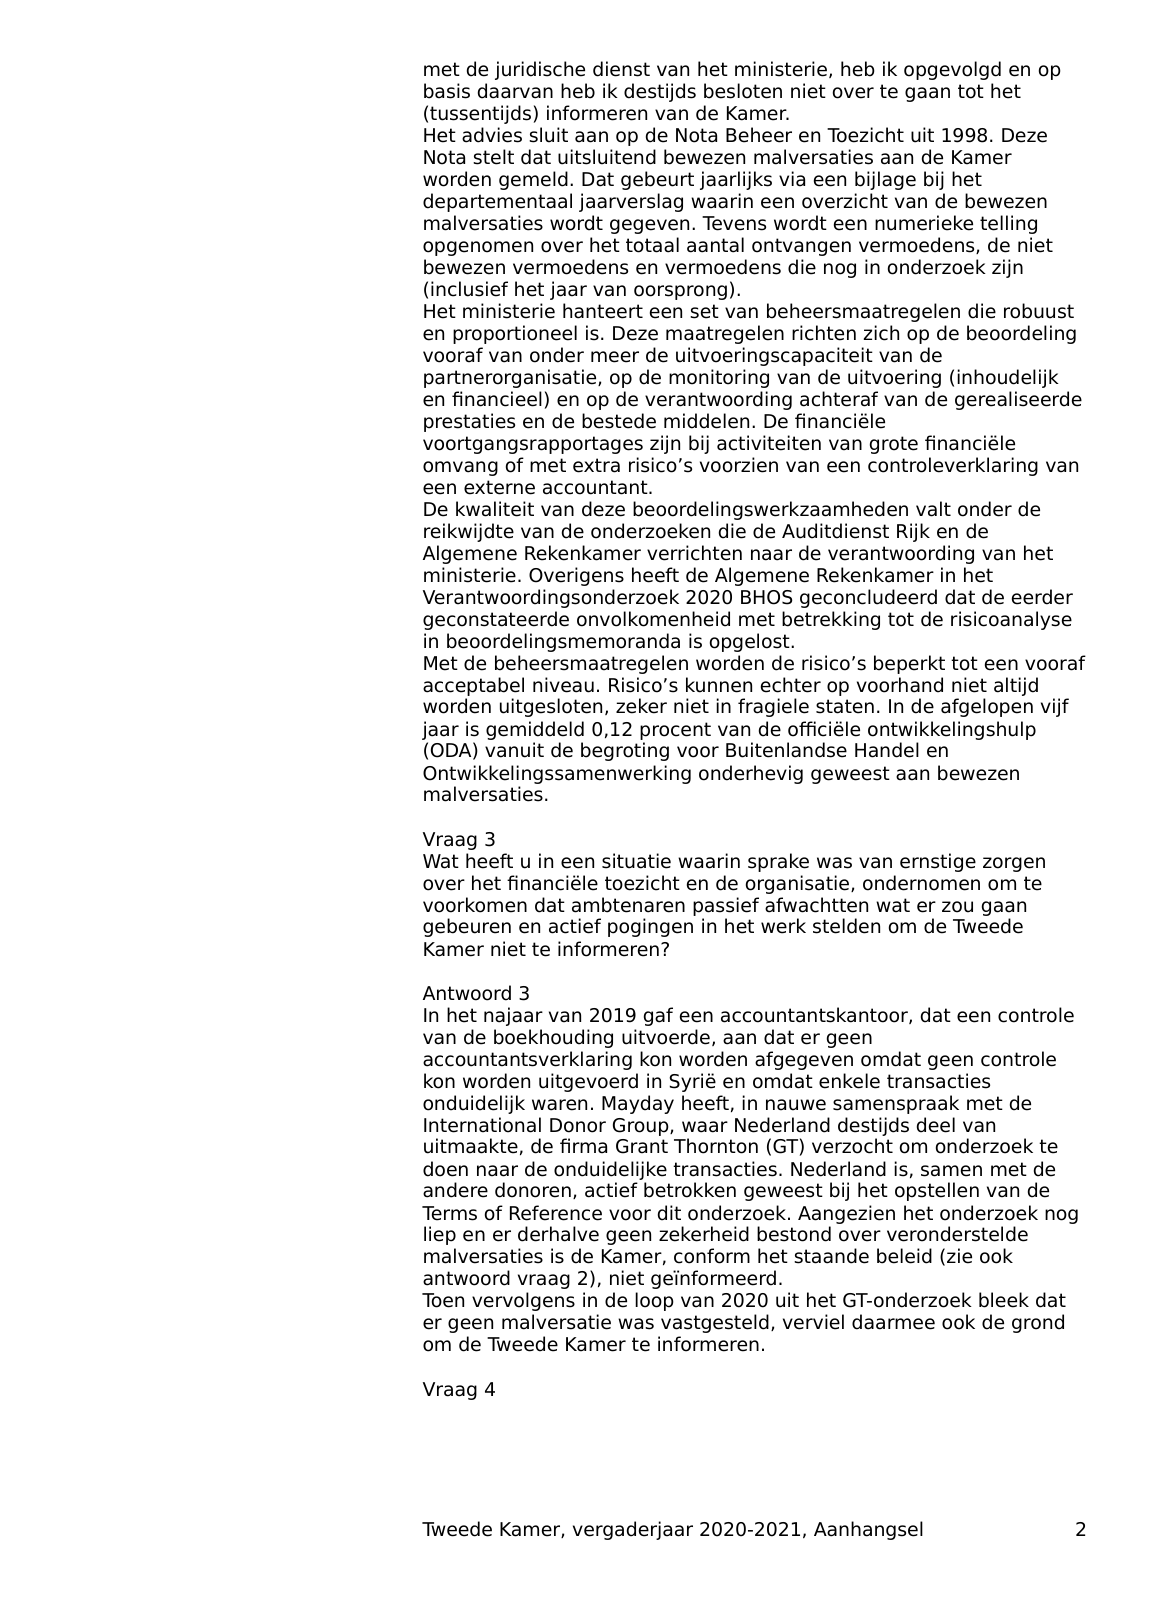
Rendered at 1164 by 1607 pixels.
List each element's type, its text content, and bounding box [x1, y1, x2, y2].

text Met de beheersmaatregelen worden de risico’s beperkt tot een vooraf acceptabel niveau. Risico’s kunnen echter op voorhand niet altijd worden uitgesloten, zeker niet in fragiele staten. In de afgelopen vijf jaar is gemiddeld 0,12 procent van de officiële ontwikkelingshulp (ODA) vanuit de begroting voor Buitenlandse Handel en Ontwikkelingssamenwerking onderhevig geweest aan bewezen malversaties. [422, 652, 1087, 806]
text met de juridische dienst van het ministerie, heb ik opgevolgd en op basis daarvan heb ik destijds besloten niet over te gaan tot het (tussentijds) informeren van de Kamer. [422, 59, 1087, 125]
text Het ministerie hanteert een set van beheersmaatregelen die robuust en proportioneel is. Deze maatregelen richten zich op de beoordeling vooraf van onder meer de uitvoeringscapaciteit van de partnerorganisatie, op de monitoring van de uitvoering (inhoudelijk en financieel) en op de verantwoording achteraf van de gerealiseerde prestaties en de bestede middelen. De financiële voortgangsrapportages zijn bij activiteiten van grote financiële omvang of met extra risico’s voorzien van een controleverklaring van een externe accountant. [422, 301, 1087, 499]
text Vraag 3 [422, 828, 1087, 851]
text Wat heeft u in een situatie waarin sprake was van ernstige zorgen over het financiële toezicht en de organisatie, ondernomen om te voorkomen dat ambtenaren passief afwachtten wat er zou gaan gebeuren en actief pogingen in het werk stelden om de Tweede Kamer niet te informeren? [422, 851, 1087, 960]
text Toen vervolgens in de loop van 2020 uit het GT-onderzoek bleek dat er geen malversatie was vastgesteld, verviel daarmee ook de grond om de Tweede Kamer te informeren. [422, 1290, 1087, 1356]
text Het advies sluit aan op de Nota Beheer en Toezicht uit 1998. Deze Nota stelt dat uitsluitend bewezen malversaties aan de Kamer worden gemeld. Dat gebeurt jaarlijks via een bijlage bij het departementaal jaarverslag waarin een overzicht van de bewezen malversaties wordt gegeven. Tevens wordt een numerieke telling opgenomen over het totaal aantal ontvangen vermoedens, de niet bewezen vermoedens en vermoedens die nog in onderzoek zijn (inclusief het jaar van oorsprong). [422, 125, 1087, 301]
text In het najaar van 2019 gaf een accountantskantoor, dat een controle van de boekhouding uitvoerde, aan dat er geen accountantsverklaring kon worden afgegeven omdat geen controle kon worden uitgevoerd in Syrië en omdat enkele transacties onduidelijk waren. Mayday heeft, in nauwe samenspraak met de International Donor Group, waar Nederland destijds deel van uitmaakte, de firma Grant Thornton (GT) verzocht om onderzoek te doen naar de onduidelijke transacties. Nederland is, samen met de andere donoren, actief betrokken geweest bij het opstellen van de Terms of Reference voor dit onderzoek. Aangezien het onderzoek nog liep en er derhalve geen zekerheid bestond over veronderstelde malversaties is de Kamer, conform het staande beleid (zie ook antwoord vraag 2), niet geïnformeerd. [422, 1004, 1087, 1290]
text Antwoord 3 [422, 983, 1087, 1004]
text De kwaliteit van deze beoordelingswerkzaamheden valt onder de reikwijdte van de onderzoeken die de Auditdienst Rijk en de Algemene Rekenkamer verrichten naar de verantwoording van het ministerie. Overigens heeft de Algemene Rekenkamer in het Verantwoordingsonderzoek 2020 BHOS geconcludeerd dat de eerder geconstateerde onvolkomenheid met betrekking tot de risicoanalyse in beoordelingsmemoranda is opgelost. [422, 499, 1087, 652]
text Vraag 4 [422, 1378, 1087, 1400]
